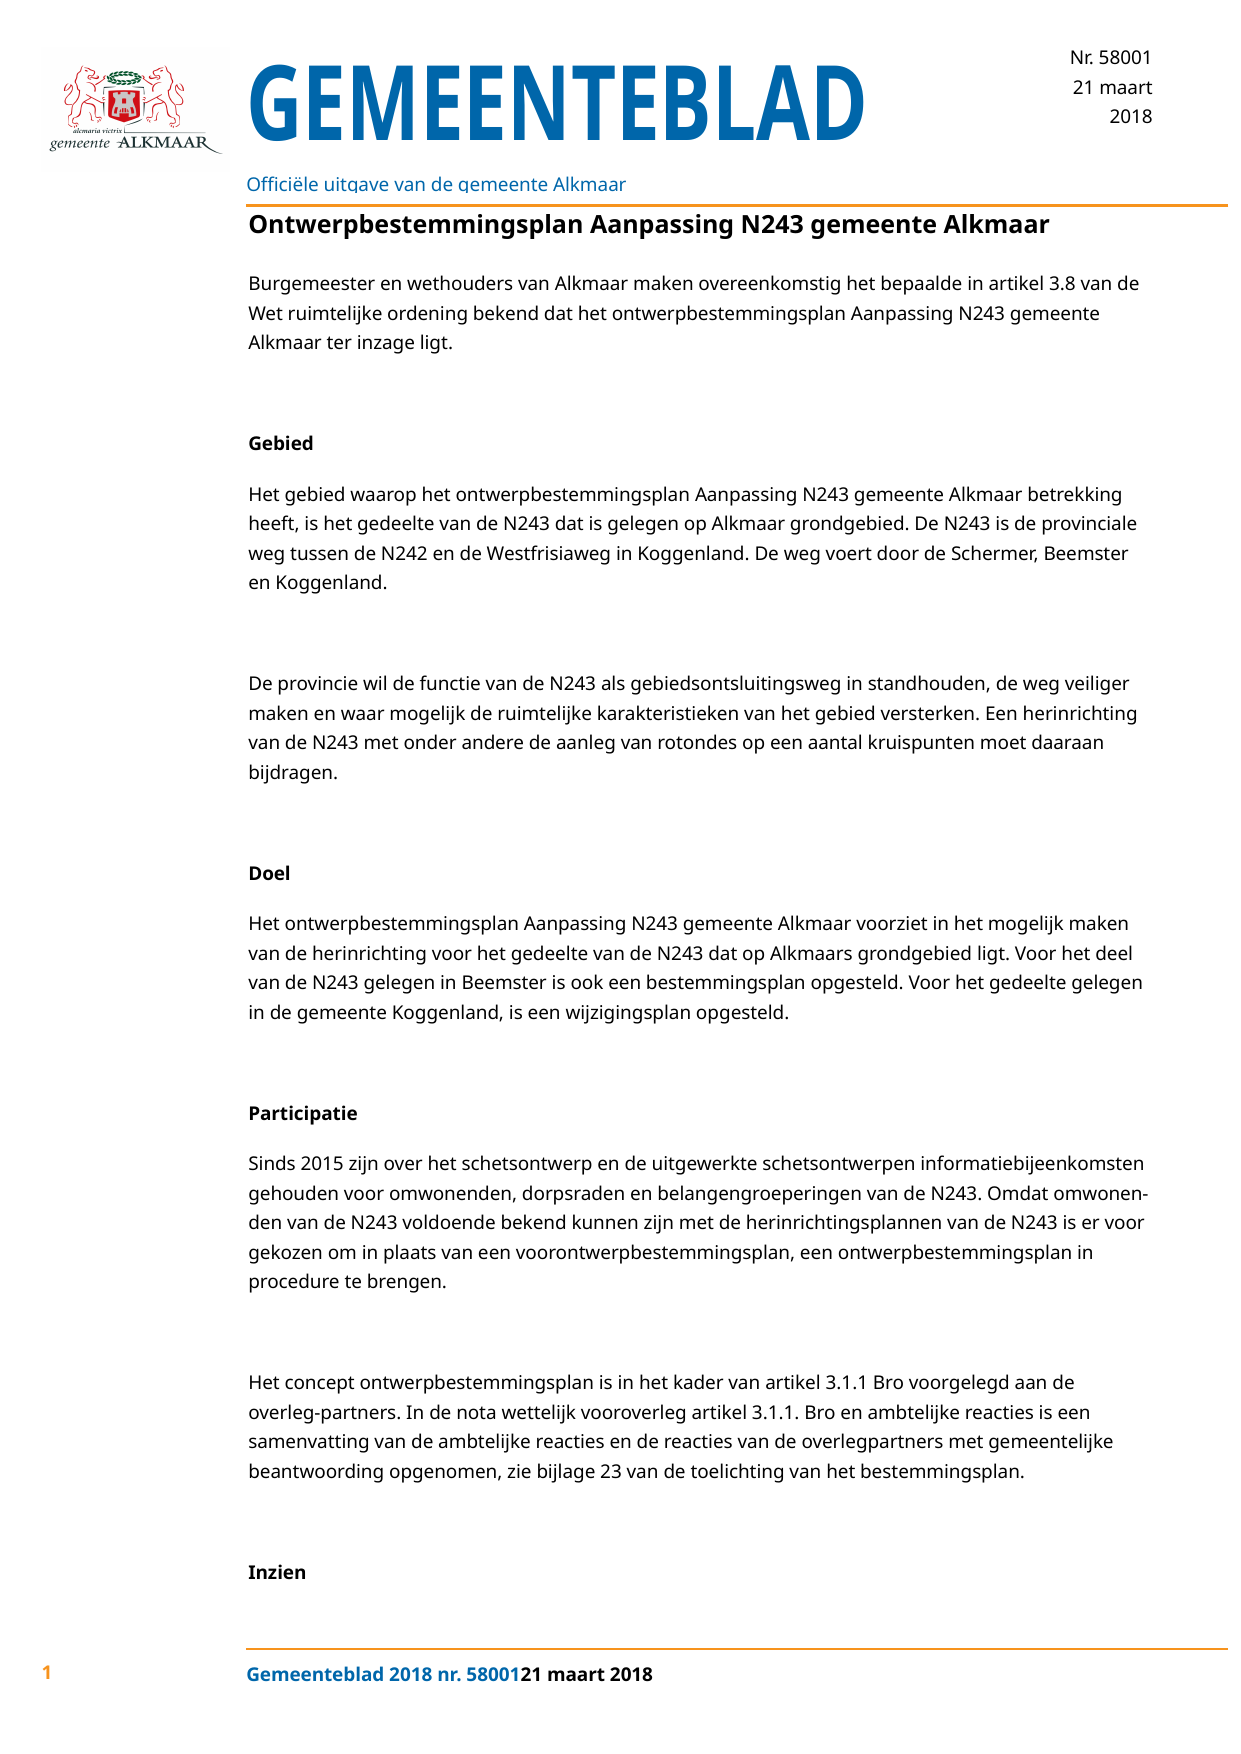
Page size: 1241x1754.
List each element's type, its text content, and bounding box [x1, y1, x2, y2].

text Het concept ontwerpbestemmingsplan is in het kader van artikel 3.1.1 Bro voorgelegd aan de overleg-partners. In de nota wettelijk vooroverleg artikel 3.1.1. Bro en ambtelijke reacties is een samenvatting van de ambtelijke reacties en de reacties van de overlegpartners met gemeentelijke beantwoording opgenomen, zie bijlage 23 van de toelichting van het bestemmingsplan. [248, 1369, 1152, 1484]
text Ontwerpbestemmingsplan Aanpassing N243 gemeente Alkmaar [248, 207, 1152, 241]
text De provincie wil de functie van de N243 als gebiedsontsluitingsweg in standhouden, de weg veiliger maken en waar mogelijk de ruimtelijke karakteristieken van het gebied versterken. Een herinrichting van de N243 met onder andere de aanleg van rotondes op een aantal kruispunten moet daaraan bijdragen. [248, 670, 1152, 785]
text Het ontwerpbestemmingsplan Aanpassing N243 gemeente Alkmaar voorziet in het mogelijk maken van de herinrichting voor het gedeelte van de N243 dat op Alkmaars grondgebied ligt. Voor het deel van de N243 gelegen in Beemster is ook een bestemmingsplan opgesteld. Voor het gedeelte gelegen in de gemeente Koggenland, is een wijzigingsplan opgesteld. [248, 910, 1152, 1025]
text Gebied [248, 430, 1152, 456]
picture [41, 47, 231, 172]
text Inzien [248, 1559, 1152, 1585]
text Burgemeester en wethouders van Alkmaar maken overeenkomstig het bepaalde in artikel 3.8 van de Wet ruimtelijke ordening bekend dat het ontwerpbestemmingsplan Aanpassing N243 gemeente Alkmaar ter inzage ligt. [248, 270, 1152, 355]
text Doel [248, 860, 1152, 886]
text Sinds 2015 zijn over het schetsontwerp en de uitgewerkte schetsontwerpen informatiebijeenkomsten gehouden voor omwonenden, dorpsraden en belangengroeperingen van de N243. Omdat omwonen-den van de N243 voldoende bekend kunnen zijn met de herinrichtingsplannen van de N243 is er voor gekozen om in plaats van een voorontwerpbestemmingsplan, een ontwerpbestemmingsplan in procedure te brengen. [248, 1150, 1152, 1294]
text Participatie [248, 1100, 1152, 1126]
text Het gebied waarop het ontwerpbestemmingsplan Aanpassing N243 gemeente Alkmaar betrekking heeft, is het gedeelte van de N243 dat is gelegen op Alkmaar grondgebied. De N243 is de provinciale weg tussen de N242 en de Westfrisiaweg in Koggenland. De weg voert door de Schermer, Beemster en Koggenland. [248, 481, 1152, 595]
